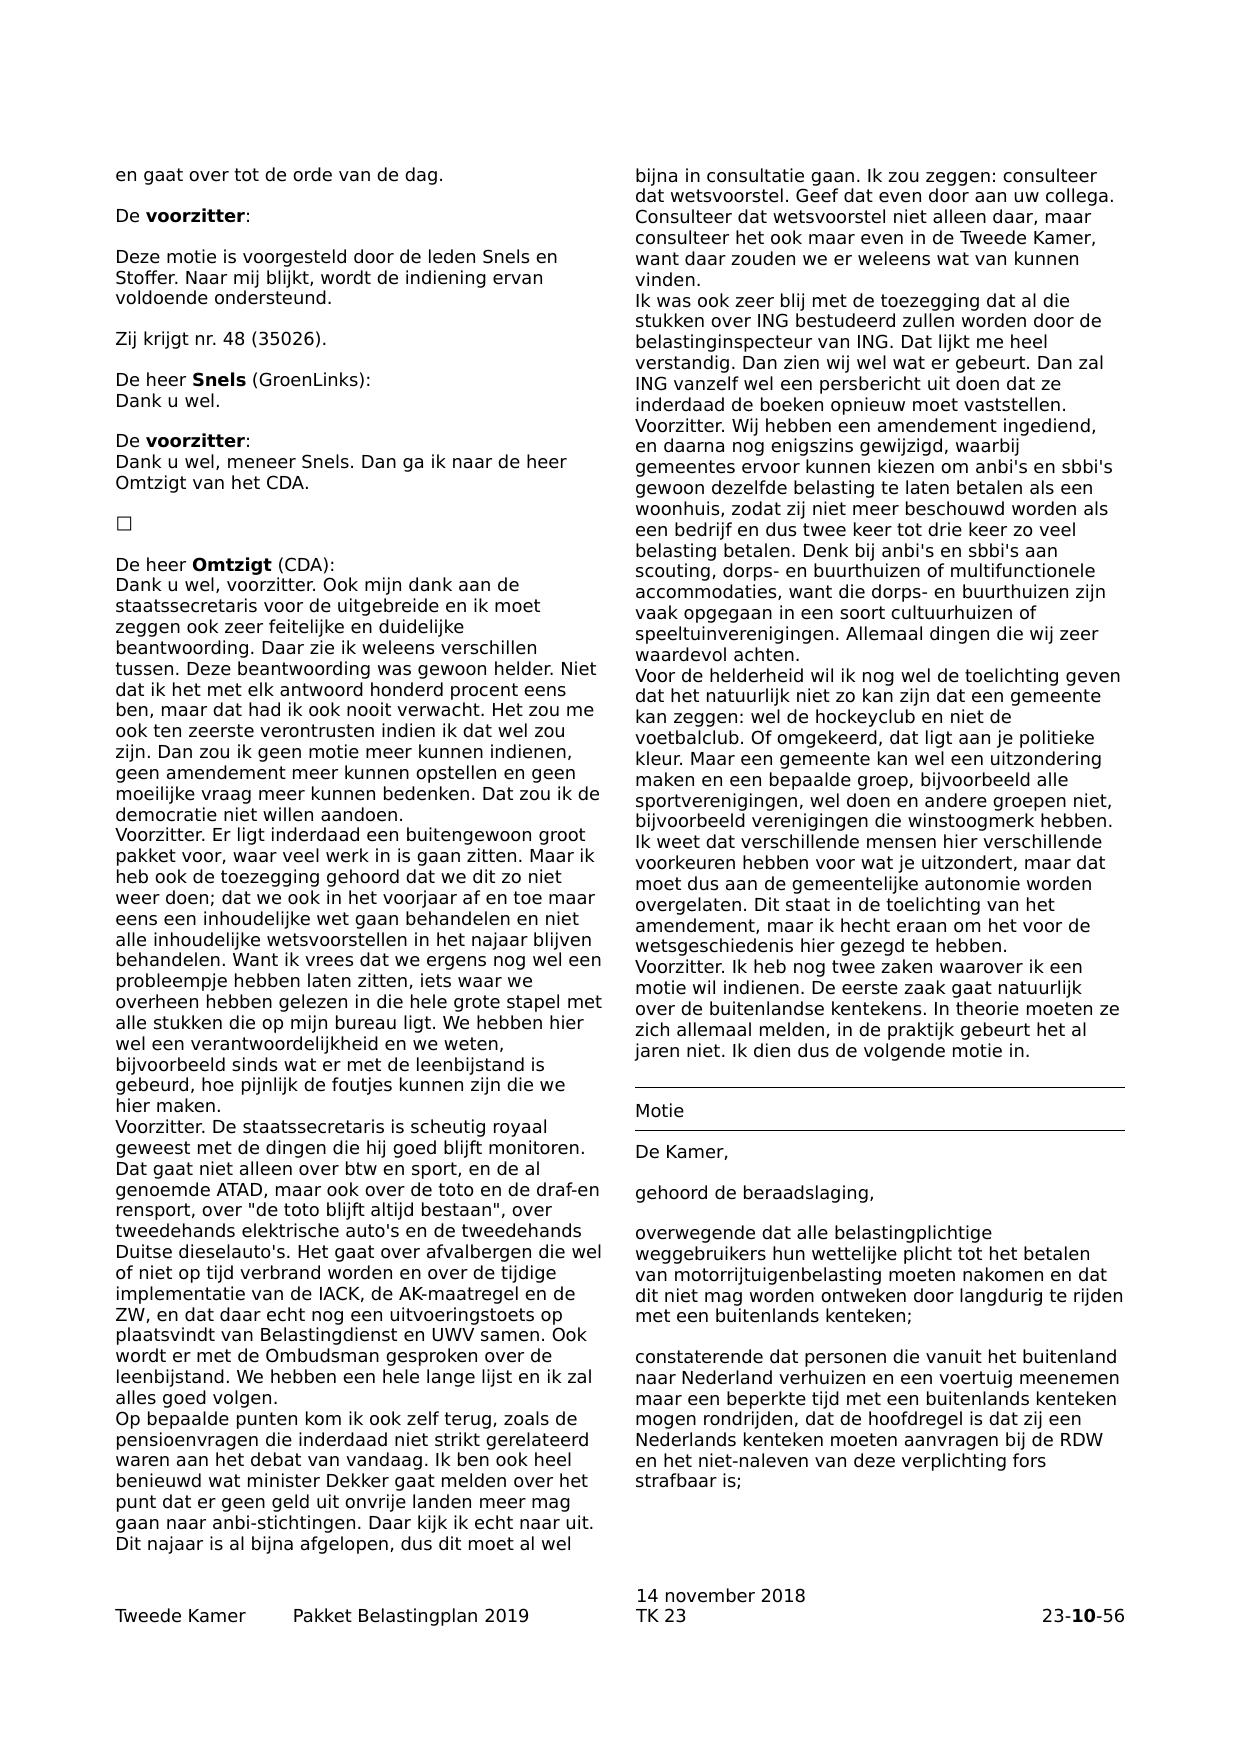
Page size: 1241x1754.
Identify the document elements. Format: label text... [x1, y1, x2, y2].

text Voor de helderheid wil ik nog wel de toelichting geven dat het natuurlijk niet zo kan zijn dat een gemeente kan zeggen: wel de hockeyclub en niet de voetbalclub. Of omgekeerd, dat ligt aan je politieke kleur. Maar een gemeente kan wel een uitzondering maken en een bepaalde groep, bijvoorbeeld alle sportverenigingen, wel doen en andere groepen niet, bijvoorbeeld verenigingen die winstoogmerk hebben. Ik weet dat verschillende mensen hier verschillende voorkeuren hebben voor wat je uitzondert, maar dat moet dus aan de gemeentelijke autonomie worden overgelaten. Dit staat in de toelichting van het amendement, maar ik hecht eraan om het voor de wetsgeschiedenis hier gezegd te hebben. [635, 665, 1125, 957]
text constaterende dat personen die vanuit het buitenland naar Nederland verhuizen en een voertuig meenemen maar een beperkte tijd met een buitenlands kenteken mogen rondrijden, dat de hoofdregel is dat zij een Nederlands kenteken moeten aanvragen bij de RDW en het niet-naleven van deze verplichting fors strafbaar is; [635, 1347, 1125, 1492]
text en gaat over tot de orde van de dag. [115, 165, 605, 186]
text ⬜ [115, 514, 605, 534]
text De voorzitter: [115, 206, 605, 227]
text Voorzitter. Er ligt inderdaad een buitengewoon groot pakket voor, waar veel werk in is gaan zitten. Maar ik heb ook de toezegging gehoord dat we dit zo niet weer doen; dat we ook in het voorjaar af en toe maar eens een inhoudelijke wet gaan behandelen en niet alle inhoudelijke wetsvoorstellen in het najaar blijven behandelen. Want ik vrees dat we ergens nog wel een probleempje hebben laten zitten, iets waar we overheen hebben gelezen in die hele grote stapel met alle stukken die op mijn bureau ligt. We hebben hier wel een verantwoordelijkheid en we weten, bijvoorbeeld sinds wat er met de leenbijstand is gebeurd, hoe pijnlijk de foutjes kunnen zijn die we hier maken. [115, 825, 605, 1117]
text Voorzitter. Wij hebben een amendement ingediend, en daarna nog enigszins gewijzigd, waarbij gemeentes ervoor kunnen kiezen om anbi's en sbbi's gewoon dezelfde belasting te laten betalen als een woonhuis, zodat zij niet meer beschouwd worden als een bedrijf en dus twee keer tot drie keer zo veel belasting betalen. Denk bij anbi's en sbbi's aan scouting, dorps- en buurthuizen of multifunctionele accommodaties, want die dorps- en buurthuizen zijn vaak opgegaan in een soort cultuurhuizen of speeltuinverenigingen. Allemaal dingen die wij zeer waardevol achten. [635, 415, 1125, 665]
text Dank u wel. [115, 390, 605, 411]
text De heer Omtzigt (CDA): [115, 554, 605, 575]
text De voorzitter: [115, 431, 605, 452]
text Dank u wel, voorzitter. Ook mijn dank aan de staatssecretaris voor de uitgebreide en ik moet zeggen ook zeer feitelijke en duidelijke beantwoording. Daar zie ik weleens verschillen tussen. Deze beantwoording was gewoon helder. Niet dat ik het met elk antwoord honderd procent eens ben, maar dat had ik ook nooit verwacht. Het zou me ook ten zeerste verontrusten indien ik dat wel zou zijn. Dan zou ik geen motie meer kunnen indienen, geen amendement meer kunnen opstellen en geen moeilijke vraag meer kunnen bedenken. Dat zou ik de democratie niet willen aandoen. [115, 575, 605, 825]
text De Kamer, [635, 1142, 1125, 1162]
text Motie [635, 1101, 1125, 1122]
text Deze motie is voorgesteld door de leden Snels en Stoffer. Naar mij blijkt, wordt de indiening ervan voldoende ondersteund. [115, 247, 605, 309]
text Op bepaalde punten kom ik ook zelf terug, zoals de pensioenvragen die inderdaad niet strikt gerelateerd waren aan het debat van vandaag. Ik ben ook heel benieuwd wat minister Dekker gaat melden over het punt dat er geen geld uit onvrije landen meer mag gaan naar anbi-stichtingen. Daar kijk ik echt naar uit. Dit najaar is al bijna afgelopen, dus dit moet al wel [115, 1408, 605, 1554]
text gehoord de beraadslaging, [635, 1182, 1125, 1203]
text De heer Snels (GroenLinks): [115, 370, 605, 390]
text Ik was ook zeer blij met de toezegging dat al die stukken over ING bestudeerd zullen worden door de belastinginspecteur van ING. Dat lijkt me heel verstandig. Dan zien wij wel wat er gebeurt. Dan zal ING vanzelf wel een persbericht uit doen dat ze inderdaad de boeken opnieuw moet vaststellen. [635, 290, 1125, 415]
text Dank u wel, meneer Snels. Dan ga ik naar de heer Omtzigt van het CDA. [115, 452, 605, 494]
text Zij krijgt nr. 48 (35026). [115, 329, 605, 350]
text Voorzitter. De staatssecretaris is scheutig royaal geweest met de dingen die hij goed blijft monitoren. Dat gaat niet alleen over btw en sport, en de al genoemde ATAD, maar ook over de toto en de draf-en rensport, over "de toto blijft altijd bestaan", over tweedehands elektrische auto's en de tweedehands Duitse dieselauto's. Het gaat over afvalbergen die wel of niet op tijd verbrand worden en over de tijdige implementatie van de IACK, de AK-maatregel en de ZW, en dat daar echt nog een uitvoeringstoets op plaatsvindt van Belastingdienst en UWV samen. Ook wordt er met de Ombudsman gesproken over de leenbijstand. We hebben een hele lange lijst en ik zal alles goed volgen. [115, 1117, 605, 1408]
text Voorzitter. Ik heb nog twee zaken waarover ik een motie wil indienen. De eerste zaak gaat natuurlijk over de buitenlandse kentekens. In theorie moeten ze zich allemaal melden, in de praktijk gebeurt het al jaren niet. Ik dien dus de volgende motie in. [635, 957, 1125, 1061]
text bijna in consultatie gaan. Ik zou zeggen: consulteer dat wetsvoorstel. Geef dat even door aan uw collega. Consulteer dat wetsvoorstel niet alleen daar, maar consulteer het ook maar even in de Tweede Kamer, want daar zouden we er weleens wat van kunnen vinden. [635, 165, 1125, 290]
text overwegende dat alle belastingplichtige weggebruikers hun wettelijke plicht tot het betalen van motorrijtuigenbelasting moeten nakomen en dat dit niet mag worden ontweken door langdurig te rijden met een buitenlands kenteken; [635, 1223, 1125, 1327]
